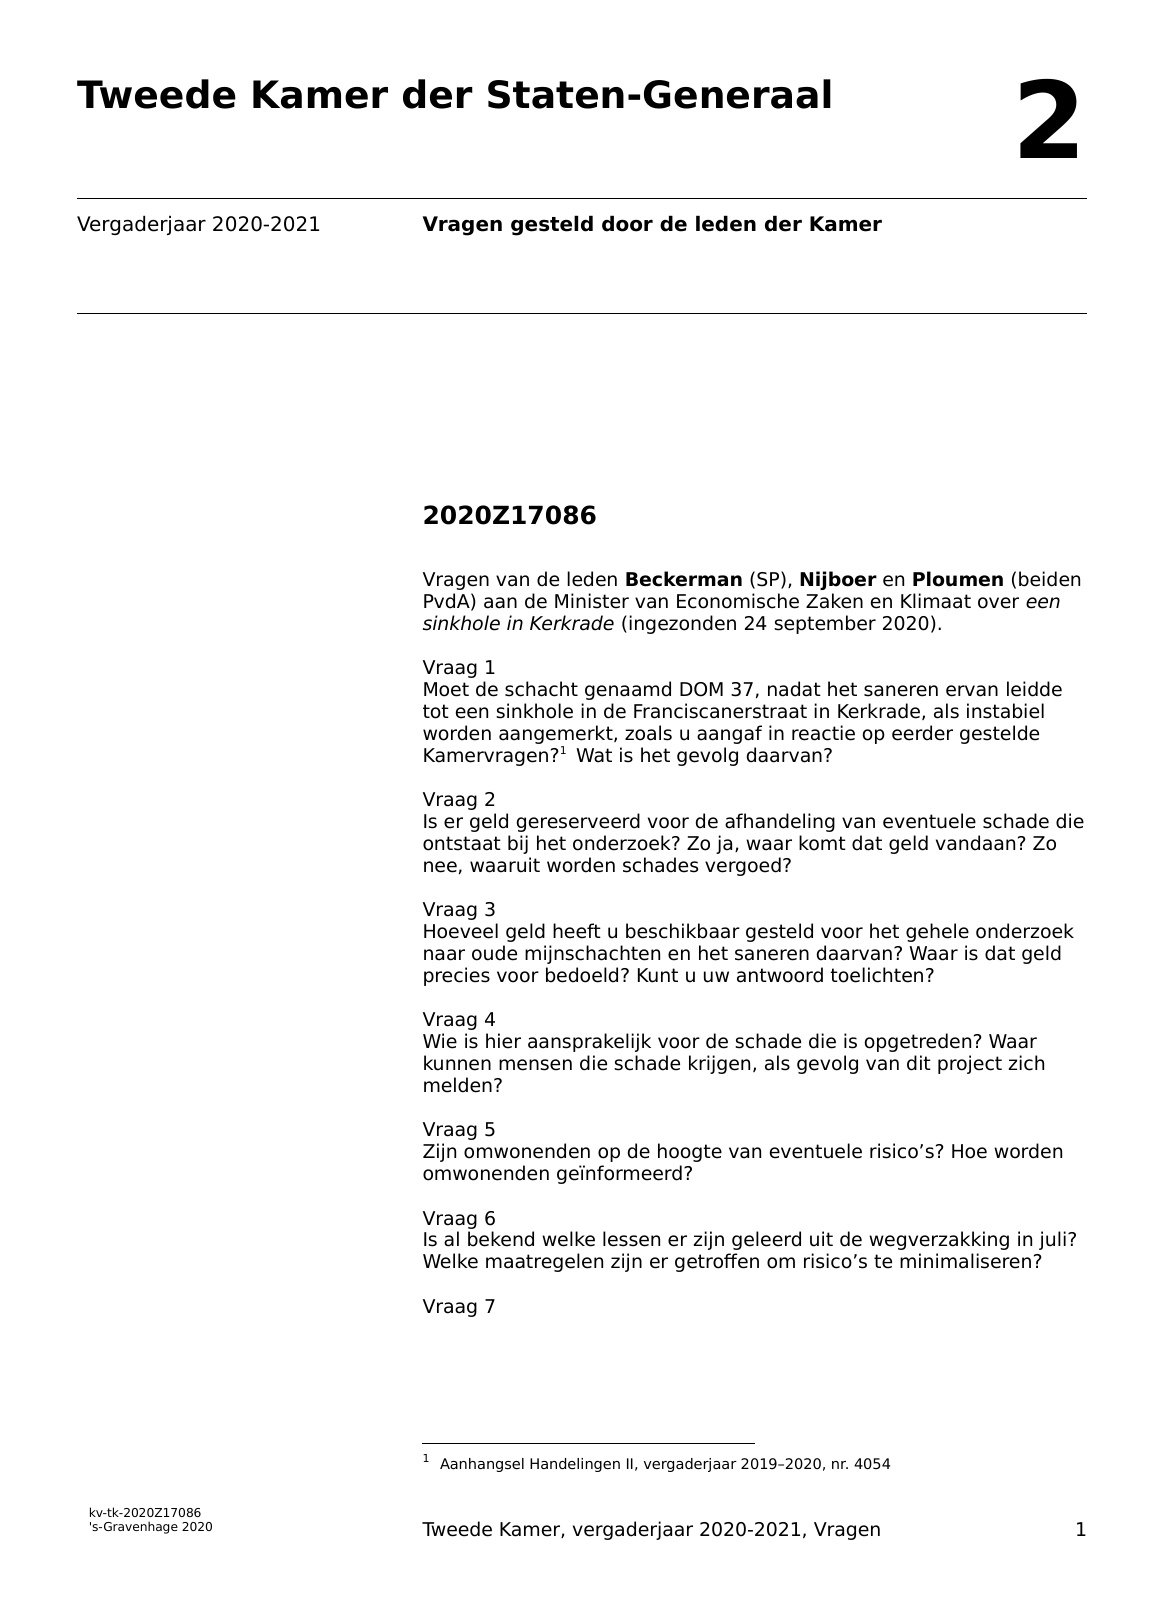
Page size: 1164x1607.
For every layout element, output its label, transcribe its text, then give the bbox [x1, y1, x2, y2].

text Vraag 1 [422, 657, 1087, 679]
text kv-tk-2020Z17086 [88, 1506, 323, 1520]
text Moet de schacht genaamd DOM 37, nadat het saneren ervan leidde tot een sinkhole in de Franciscanerstraat in Kerkrade, als instabiel worden aangemerkt, zoals u aangaf in reactie op eerder gestelde Kamervragen? Wat is het gevolg daarvan? [422, 679, 1087, 767]
text Is al bekend welke lessen er zijn geleerd uit de wegverzakking in juli? Welke maatregelen zijn er getroffen om risico’s te minimaliseren? [422, 1229, 1087, 1273]
text Vraag 5 [422, 1119, 1087, 1141]
text Vraag 4 [422, 1009, 1087, 1031]
text Vraag 6 [422, 1207, 1087, 1229]
text Zijn omwonenden op de hoogte van eventuele risico’s? Hoe worden omwonenden geïnformeerd? [422, 1141, 1087, 1185]
table_header Tweede Kamer der Staten-Generaal [77, 59, 886, 198]
text Wie is hier aansprakelijk voor de schade die is opgetreden? Waar kunnen mensen die schade krijgen, als gevolg van dit project zich melden? [422, 1031, 1087, 1097]
text Vraag 7 [422, 1296, 1087, 1317]
table_cell Vergaderjaar 2020-2021 [77, 199, 422, 313]
text Is er geld gereserveerd voor de afhandeling van eventuele schade die ontstaat bij het onderzoek? Zo ja, waar komt dat geld vandaan? Zo nee, waaruit worden schades vergoed? [422, 811, 1087, 877]
table_header 2 [886, 59, 1087, 198]
text Hoeveel geld heeft u beschikbaar gesteld voor het gehele onderzoek naar oude mijnschachten en het saneren daarvan? Waar is dat geld precies voor bedoeld? Kunt u uw antwoord toelichten? [422, 921, 1087, 987]
text Vragen van de leden Beckerman (SP), Nijboer en Ploumen (beiden PvdA) aan de Minister van Economische Zaken en Klimaat over een sinkhole in Kerkrade (ingezonden 24 september 2020). [422, 569, 1087, 635]
text Vraag 2 [422, 789, 1087, 811]
text 's-Gravenhage 2020 [88, 1520, 323, 1534]
table_cell Vragen gesteld door de leden der Kamer [422, 199, 1087, 313]
text 2020Z17086 [422, 501, 1087, 531]
text Vraag 3 [422, 899, 1087, 921]
text Aanhangsel Handelingen II, vergaderjaar 2019–2020, nr. 4054 [422, 1452, 1087, 1474]
